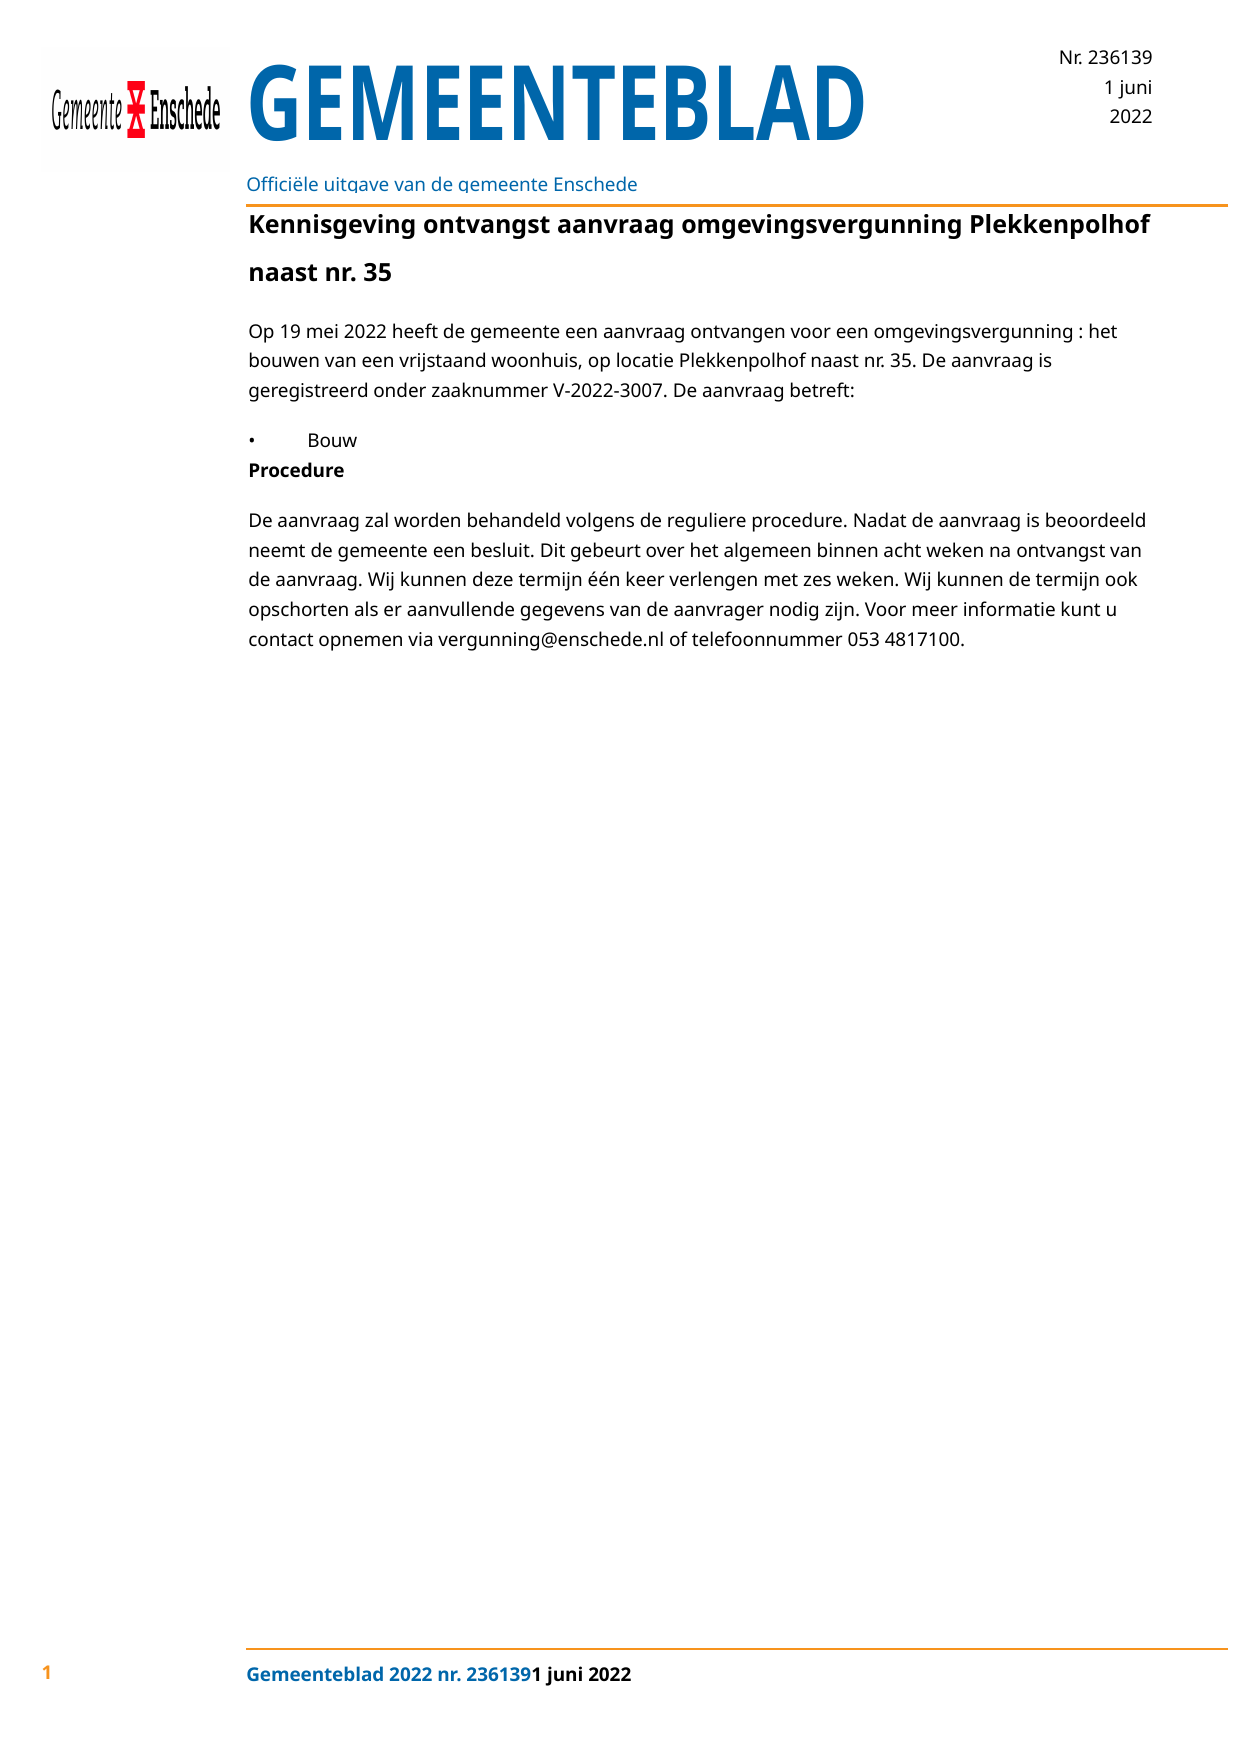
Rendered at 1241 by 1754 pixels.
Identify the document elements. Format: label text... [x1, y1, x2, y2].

text Procedure [248, 457, 1152, 483]
picture [41, 47, 231, 172]
list Bouw [248, 427, 1152, 453]
text Kennisgeving ontvangst aanvraag omgevingsvergunning Plekkenpolhof naast nr. 35 [248, 207, 1152, 288]
text Op 19 mei 2022 heeft de gemeente een aanvraag ontvangen voor een omgevingsvergunning : het bouwen van een vrijstaand woonhuis, op locatie Plekkenpolhof naast nr. 35. De aanvraag is geregistreerd onder zaaknummer V-2022-3007. De aanvraag betreft: [248, 318, 1152, 403]
text De aanvraag zal worden behandeld volgens de reguliere procedure. Nadat de aanvraag is beoordeeld neemt de gemeente een besluit. Dit gebeurt over het algemeen binnen acht weken na ontvangst van de aanvraag. Wij kunnen deze termijn één keer verlengen met zes weken. Wij kunnen de termijn ook opschorten als er aanvullende gegevens van de aanvrager nodig zijn. Voor meer informatie kunt u contact opnemen via vergunning@enschede.nl of telefoonnummer 053 4817100. [248, 507, 1152, 652]
